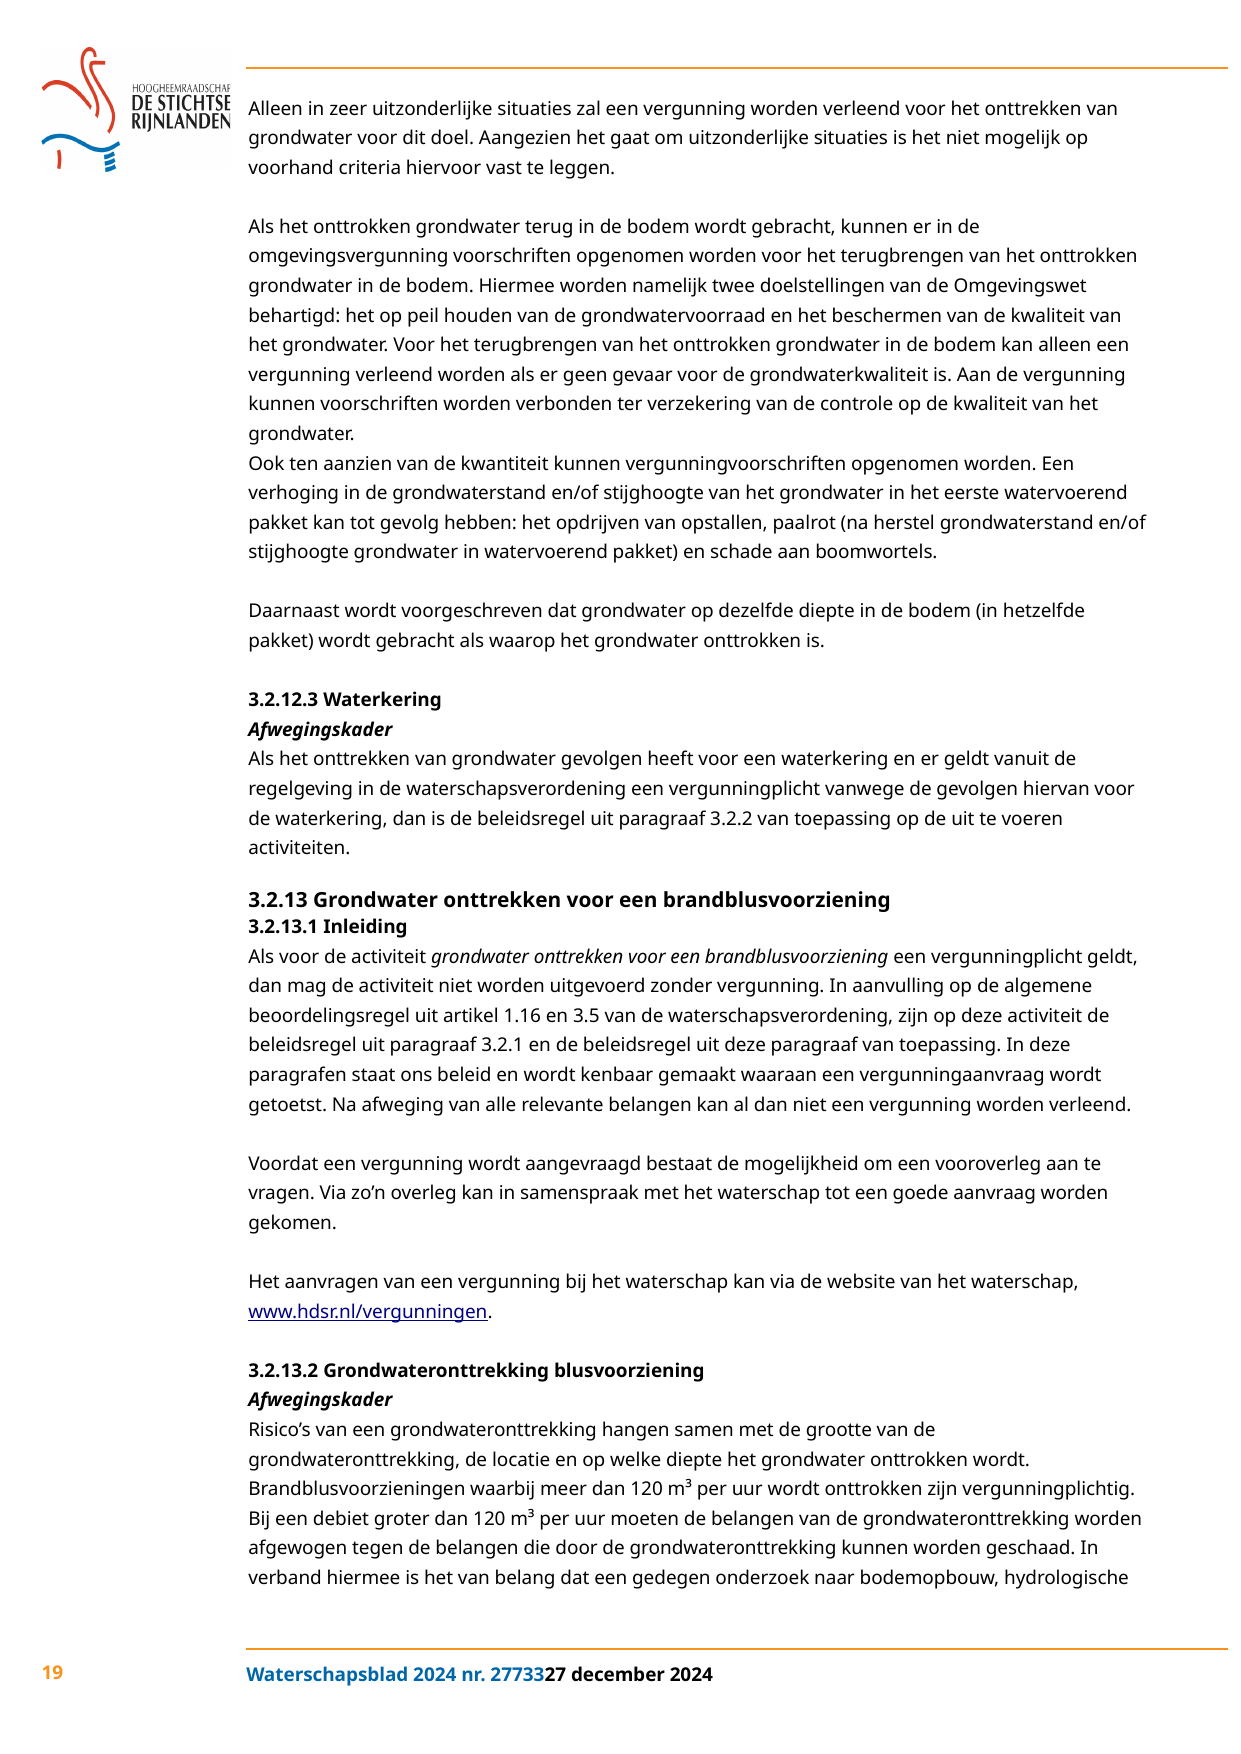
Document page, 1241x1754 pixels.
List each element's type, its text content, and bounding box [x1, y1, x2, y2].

text Alleen in zeer uitzonderlijke situaties zal een vergunning worden verleend voor het onttrekken van grondwater voor dit doel. Aangezien het gaat om uitzonderlijke situaties is het niet mogelijk op voorhand criteria hiervoor vast te leggen. [248, 95, 1152, 180]
text 3.2.13.1 Inleiding [248, 913, 1152, 939]
text Voordat een vergunning wordt aangevraagd bestaat de mogelijkheid om een vooroverleg aan te vragen. Via zo’n overleg kan in samenspraak met het waterschap tot een goede aanvraag worden gekomen. [248, 1150, 1152, 1235]
text Risico’s van een grondwateronttrekking hangen samen met de grootte van de grondwateronttrekking, de locatie en op welke diepte het grondwater onttrokken wordt. Brandblusvoorzieningen waarbij meer dan 120 m³ per uur wordt onttrokken zijn vergunningplichtig. Bij een debiet groter dan 120 m³ per uur moeten de belangen van de grondwateronttrekking worden afgewogen tegen de belangen die door de grondwateronttrekking kunnen worden geschaad. In verband hiermee is het van belang dat een gedegen onderzoek naar bodemopbouw, hydrologische [248, 1416, 1152, 1590]
text Ook ten aanzien van de kwantiteit kunnen vergunningvoorschriften opgenomen worden. Een verhoging in de grondwaterstand en/of stijghoogte van het grondwater in het eerste watervoerend pakket kan tot gevolg hebben: het opdrijven van opstallen, paalrot (na herstel grondwaterstand en/of stijghoogte grondwater in watervoerend pakket) en schade aan boomwortels. [248, 450, 1152, 564]
text Als voor de activiteit grondwater onttrekken voor een brandblusvoorziening een vergunningplicht geldt, dan mag de activiteit niet worden uitgevoerd zonder vergunning. In aanvulling op de algemene beoordelingsregel uit artikel 1.16 en 3.5 van de waterschapsverordening, zijn op deze activiteit de beleidsregel uit paragraaf 3.2.1 en de beleidsregel uit deze paragraaf van toepassing. In deze paragrafen staat ons beleid en wordt kenbaar gemaakt waaraan een vergunningaanvraag wordt getoetst. Na afweging van alle relevante belangen kan al dan niet een vergunning worden verleend. [248, 943, 1152, 1116]
text 3.2.12.3 Waterkering [248, 686, 1152, 712]
text Als het onttrokken grondwater terug in de bodem wordt gebracht, kunnen er in de omgevingsvergunning voorschriften opgenomen worden voor het terugbrengen van het onttrokken grondwater in de bodem. Hiermee worden namelijk twee doelstellingen van de Omgevingswet behartigd: het op peil houden van de grondwatervoorraad en het beschermen van de kwaliteit van het grondwater. Voor het terugbrengen van het onttrokken grondwater in de bodem kan alleen een vergunning verleend worden als er geen gevaar voor de grondwaterkwaliteit is. Aan de vergunning kunnen voorschriften worden verbonden ter verzekering van de controle op de kwaliteit van het grondwater. [248, 213, 1152, 446]
picture [41, 47, 231, 172]
text Afwegingskader [248, 716, 1152, 742]
text 3.2.13.2 Grondwateronttrekking blusvoorziening [248, 1357, 1152, 1383]
text Het aanvragen van een vergunning bij het waterschap kan via de website van het waterschap, www.hdsr.nl/vergunningen. [248, 1268, 1152, 1323]
text Als het onttrekken van grondwater gevolgen heeft voor een waterkering en er geldt vanuit de regelgeving in de waterschapsverordening een vergunningplicht vanwege de gevolgen hiervan voor de waterkering, dan is de beleidsregel uit paragraaf 3.2.2 van toepassing op de uit te voeren activiteiten. [248, 746, 1152, 860]
text Daarnaast wordt voorgeschreven dat grondwater op dezelfde diepte in de bodem (in hetzelfde pakket) wordt gebracht als waarop het grondwater onttrokken is. [248, 598, 1152, 653]
text 3.2.13 Grondwater onttrekken voor een brandblusvoorziening [248, 885, 1152, 913]
text Afwegingskader [248, 1387, 1152, 1412]
